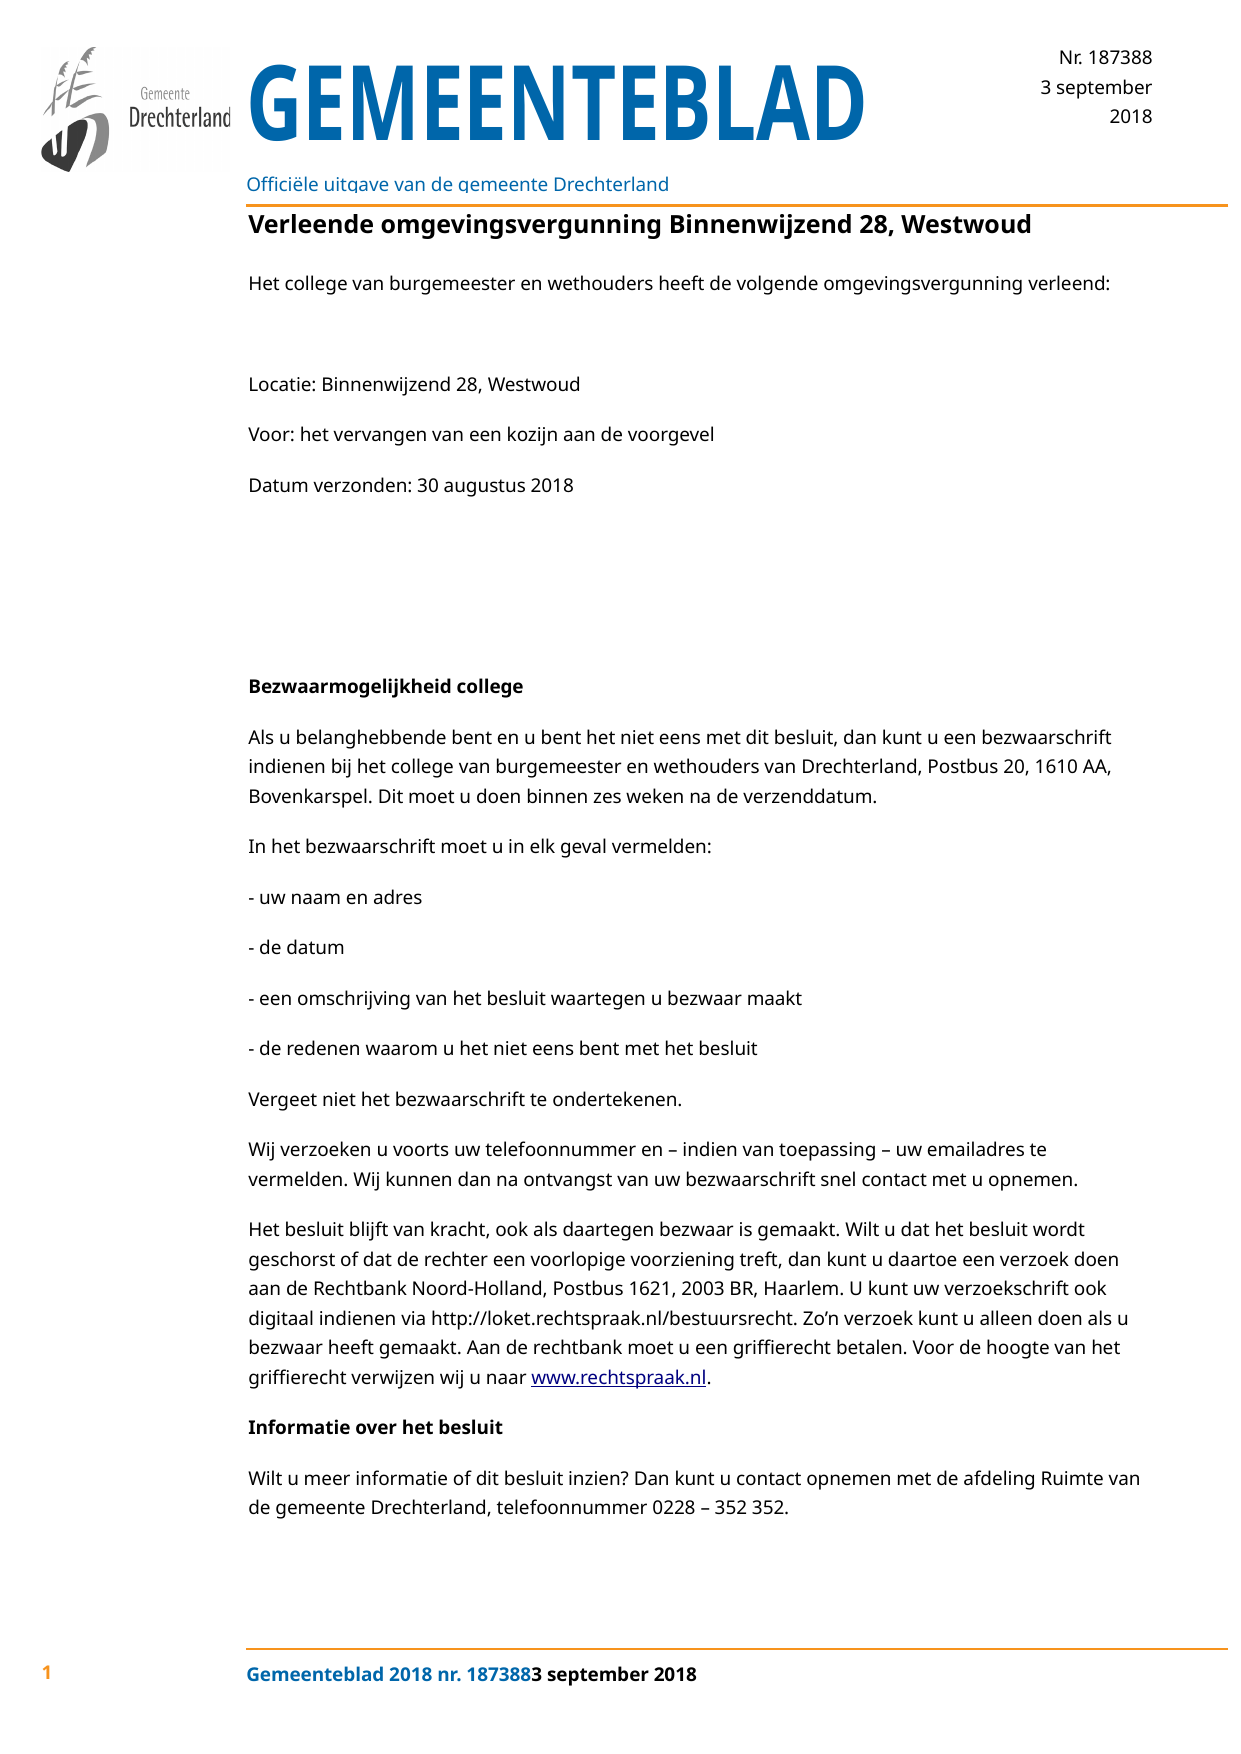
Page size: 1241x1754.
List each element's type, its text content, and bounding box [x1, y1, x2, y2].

text Datum verzonden: 30 augustus 2018 [248, 472, 1152, 498]
text Vergeet niet het bezwaarschrift te ondertekenen. [248, 1086, 1152, 1111]
text Locatie: Binnenwijzend 28, Westwoud [248, 371, 1152, 397]
text Als u belanghebbende bent en u bent het niet eens met dit besluit, dan kunt u een bezwaarschrift indienen bij het college van burgemeester en wethouders van Drechterland, Postbus 20, 1610 AA, Bovenkarspel. Dit moet u doen binnen zes weken na de verzenddatum. [248, 724, 1152, 809]
text Wilt u meer informatie of dit besluit inzien? Dan kunt u contact opnemen met de afdeling Ruimte van de gemeente Drechterland, telefoonnummer 0228 – 352 352. [248, 1465, 1152, 1520]
text Het besluit blijft van kracht, ook als daartegen bezwaar is gemaakt. Wilt u dat het besluit wordt geschorst of dat de rechter een voorlopige voorziening treft, dan kunt u daartoe een verzoek doen aan de Rechtbank Noord-Holland, Postbus 1621, 2003 BR, Haarlem. U kunt uw verzoekschrift ook digitaal indienen via http://loket.rechtspraak.nl/bestuursrecht. Zo’n verzoek kunt u alleen doen als u bezwaar heeft gemaakt. Aan de rechtbank moet u een griffierecht betalen. Voor de hoogte van het griffierecht verwijzen wij u naar www.rechtspraak.nl. [248, 1216, 1152, 1390]
text In het bezwaarschrift moet u in elk geval vermelden: [248, 834, 1152, 859]
text - een omschrijving van het besluit waartegen u bezwaar maakt [248, 985, 1152, 1011]
text - de redenen waarom u het niet eens bent met het besluit [248, 1035, 1152, 1061]
text Het college van burgemeester en wethouders heeft de volgende omgevingsvergunning verleend: [248, 270, 1152, 296]
text Voor: het vervangen van een kozijn aan de voorgevel [248, 422, 1152, 447]
picture [41, 47, 231, 172]
text Bezwaarmogelijkheid college [248, 674, 1152, 699]
text Verleende omgevingsvergunning Binnenwijzend 28, Westwoud [248, 207, 1152, 241]
text Wij verzoeken u voorts uw telefoonnummer en – indien van toepassing – uw emailadres te vermelden. Wij kunnen dan na ontvangst van uw bezwaarschrift snel contact met u opnemen. [248, 1136, 1152, 1191]
text - uw naam en adres [248, 884, 1152, 910]
text - de datum [248, 934, 1152, 960]
text Informatie over het besluit [248, 1414, 1152, 1440]
